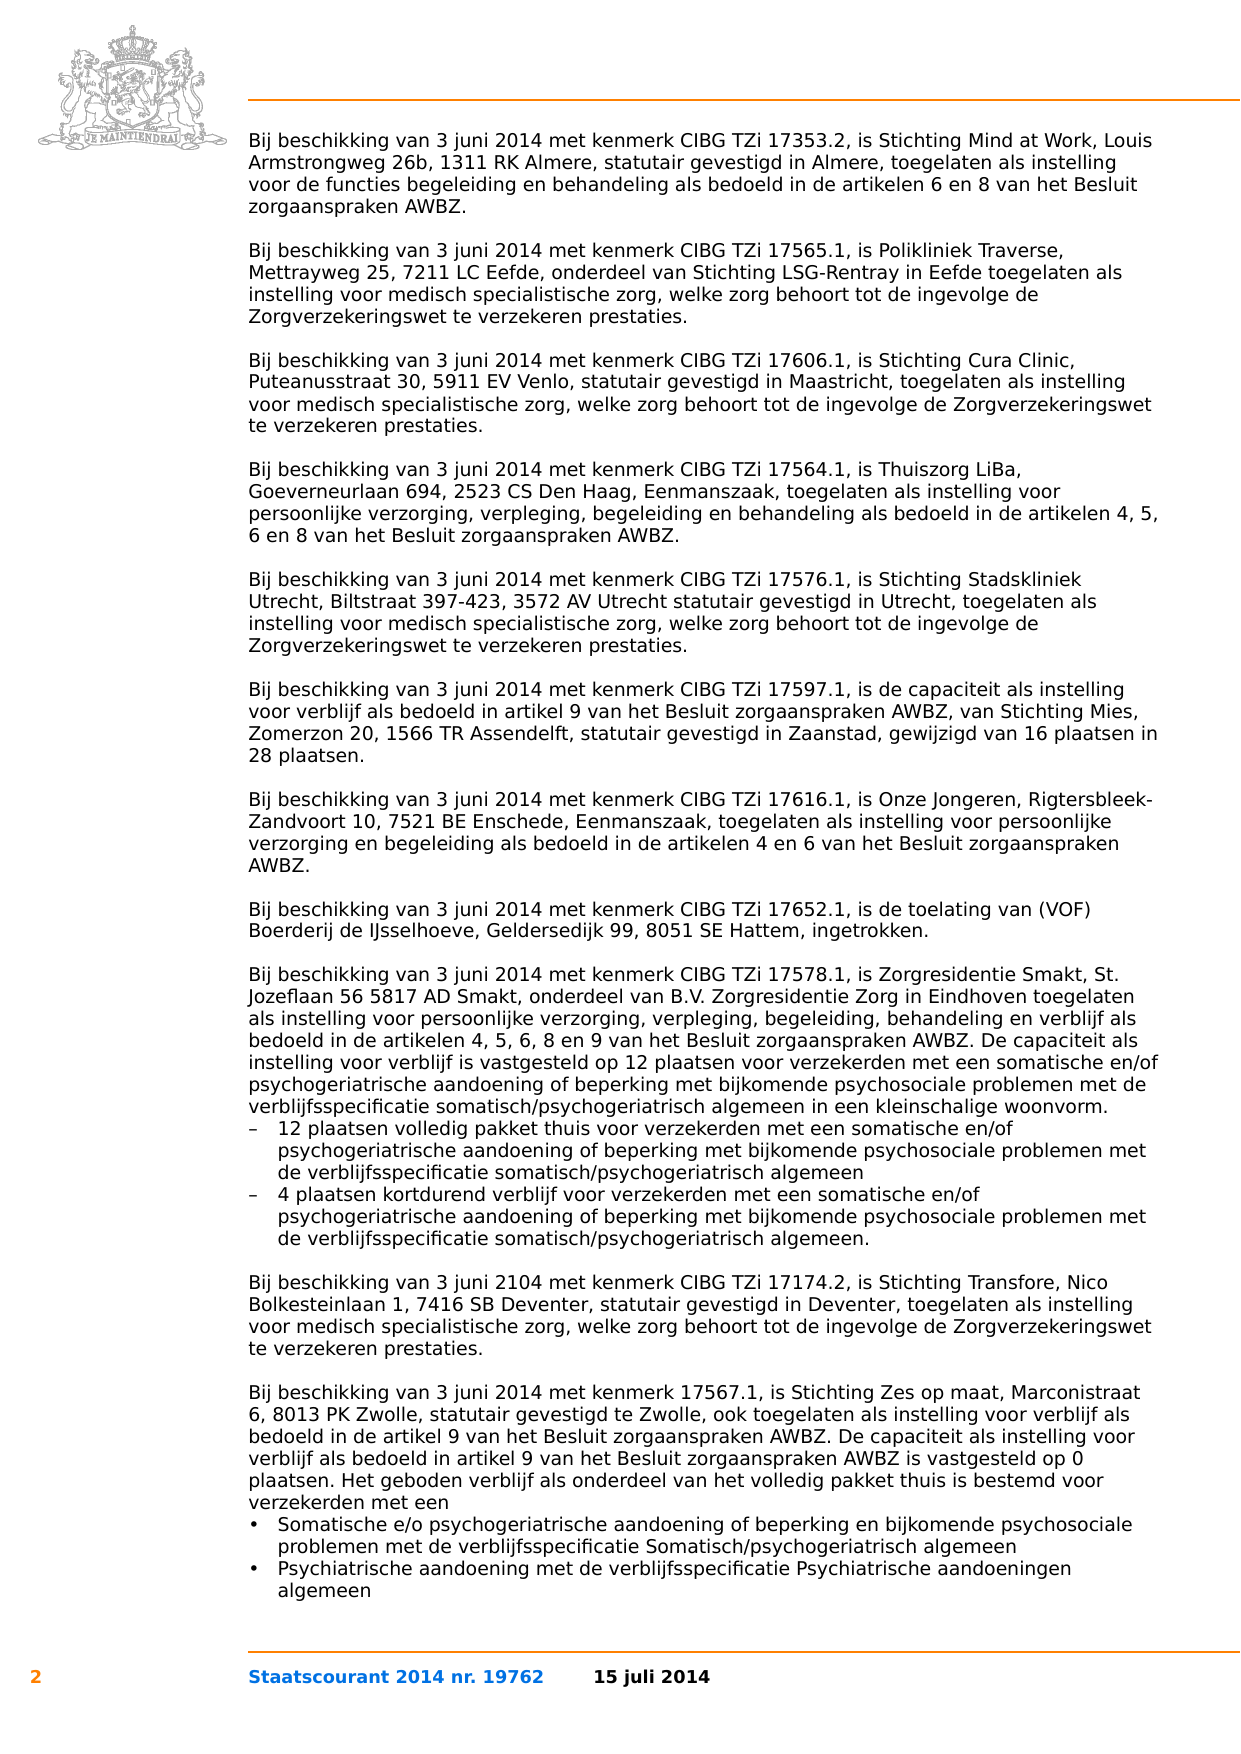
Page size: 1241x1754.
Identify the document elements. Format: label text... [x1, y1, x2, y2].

text Bij beschikking van 3 juni 2014 met kenmerk CIBG TZi 17616.1, is Onze Jongeren, Rigtersbleek-Zandvoort 10, 7521 BE Enschede, Eenmanszaak, toegelaten als instelling voor persoonlijke verzorging en begeleiding als bedoeld in de artikelen 4 en 6 van het Besluit zorgaanspraken AWBZ. [248, 789, 1163, 877]
text Bij beschikking van 3 juni 2014 met kenmerk 17567.1, is Stichting Zes op maat, Marconistraat 6, 8013 PK Zwolle, statutair gevestigd te Zwolle, ook toegelaten als instelling voor verblijf als bedoeld in de artikel 9 van het Besluit zorgaanspraken AWBZ. De capaciteit als instelling voor verblijf als bedoeld in artikel 9 van het Besluit zorgaanspraken AWBZ is vastgesteld op 0 plaatsen. Het geboden verblijf als onderdeel van het volledig pakket thuis is bestemd voor verzekerden met een [248, 1382, 1163, 1513]
text Bij beschikking van 3 juni 2014 met kenmerk CIBG TZi 17606.1, is Stichting Cura Clinic, Puteanusstraat 30, 5911 EV Venlo, statutair gevestigd in Maastricht, toegelaten als instelling voor medisch specialistische zorg, welke zorg behoort tot de ingevolge de Zorgverzekeringswet te verzekeren prestaties. [248, 349, 1163, 437]
text Bij beschikking van 3 juni 2104 met kenmerk CIBG TZi 17174.2, is Stichting Transfore, Nico Bolkesteinlaan 1, 7416 SB Deventer, statutair gevestigd in Deventer, toegelaten als instelling voor medisch specialistische zorg, welke zorg behoort tot de ingevolge de Zorgverzekeringswet te verzekeren prestaties. [248, 1272, 1163, 1360]
text Bij beschikking van 3 juni 2014 met kenmerk CIBG TZi 17576.1, is Stichting Stadskliniek Utrecht, Biltstraat 397-423, 3572 AV Utrecht statutair gevestigd in Utrecht, toegelaten als instelling voor medisch specialistische zorg, welke zorg behoort tot de ingevolge de Zorgverzekeringswet te verzekeren prestaties. [248, 569, 1163, 657]
text Bij beschikking van 3 juni 2014 met kenmerk CIBG TZi 17597.1, is de capaciteit als instelling voor verblijf als bedoeld in artikel 9 van het Besluit zorgaanspraken AWBZ, van Stichting Mies, Zomerzon 20, 1566 TR Assendelft, statutair gevestigd in Zaanstad, gewijzigd van 16 plaatsen in 28 plaatsen. [248, 679, 1163, 767]
text Bij beschikking van 3 juni 2014 met kenmerk CIBG TZi 17564.1, is Thuiszorg LiBa, Goeverneurlaan 694, 2523 CS Den Haag, Eenmanszaak, toegelaten als instelling voor persoonlijke verzorging, verpleging, begeleiding en behandeling als bedoeld in de artikelen 4, 5, 6 en 8 van het Besluit zorgaanspraken AWBZ. [248, 459, 1163, 547]
text Bij beschikking van 3 juni 2014 met kenmerk CIBG TZi 17578.1, is Zorgresidentie Smakt, St. Jozeflaan 56 5817 AD Smakt, onderdeel van B.V. Zorgresidentie Zorg in Eindhoven toegelaten als instelling voor persoonlijke verzorging, verpleging, begeleiding, behandeling en verblijf als bedoeld in de artikelen 4, 5, 6, 8 en 9 van het Besluit zorgaanspraken AWBZ. De capaciteit als instelling voor verblijf is vastgesteld op 12 plaatsen voor verzekerden met een somatische en/of psychogeriatrische aandoening of beperking met bijkomende psychosociale problemen met de verblijfsspecificatie somatisch/psychogeriatrisch algemeen in een kleinschalige woonvorm. [248, 964, 1163, 1118]
picture [38, 25, 227, 150]
text – 12 plaatsen volledig pakket thuis voor verzekerden met een somatische en/of psychogeriatrische aandoening of beperking met bijkomende psychosociale problemen met de verblijfsspecificatie somatisch/psychogeriatrisch algemeen [248, 1118, 1163, 1184]
text Bij beschikking van 3 juni 2014 met kenmerk CIBG TZi 17652.1, is de toelating van (VOF) Boerderij de IJsselhoeve, Geldersedijk 99, 8051 SE Hattem, ingetrokken. [248, 898, 1163, 942]
text – 4 plaatsen kortdurend verblijf voor verzekerden met een somatische en/of psychogeriatrische aandoening of beperking met bijkomende psychosociale problemen met de verblijfsspecificatie somatisch/psychogeriatrisch algemeen. [248, 1184, 1163, 1250]
text • Psychiatrische aandoening met de verblijfsspecificatie Psychiatrische aandoeningen algemeen [248, 1557, 1163, 1601]
text • Somatische e/o psychogeriatrische aandoening of beperking en bijkomende psychosociale problemen met de verblijfsspecificatie Somatisch/psychogeriatrisch algemeen [248, 1513, 1163, 1557]
text Bij beschikking van 3 juni 2014 met kenmerk CIBG TZi 17565.1, is Polikliniek Traverse, Mettrayweg 25, 7211 LC Eefde, onderdeel van Stichting LSG-Rentray in Eefde toegelaten als instelling voor medisch specialistische zorg, welke zorg behoort tot de ingevolge de Zorgverzekeringswet te verzekeren prestaties. [248, 240, 1163, 328]
text Bij beschikking van 3 juni 2014 met kenmerk CIBG TZi 17353.2, is Stichting Mind at Work, Louis Armstrongweg 26b, 1311 RK Almere, statutair gevestigd in Almere, toegelaten als instelling voor de functies begeleiding en behandeling als bedoeld in de artikelen 6 en 8 van het Besluit zorgaanspraken AWBZ. [248, 130, 1163, 218]
